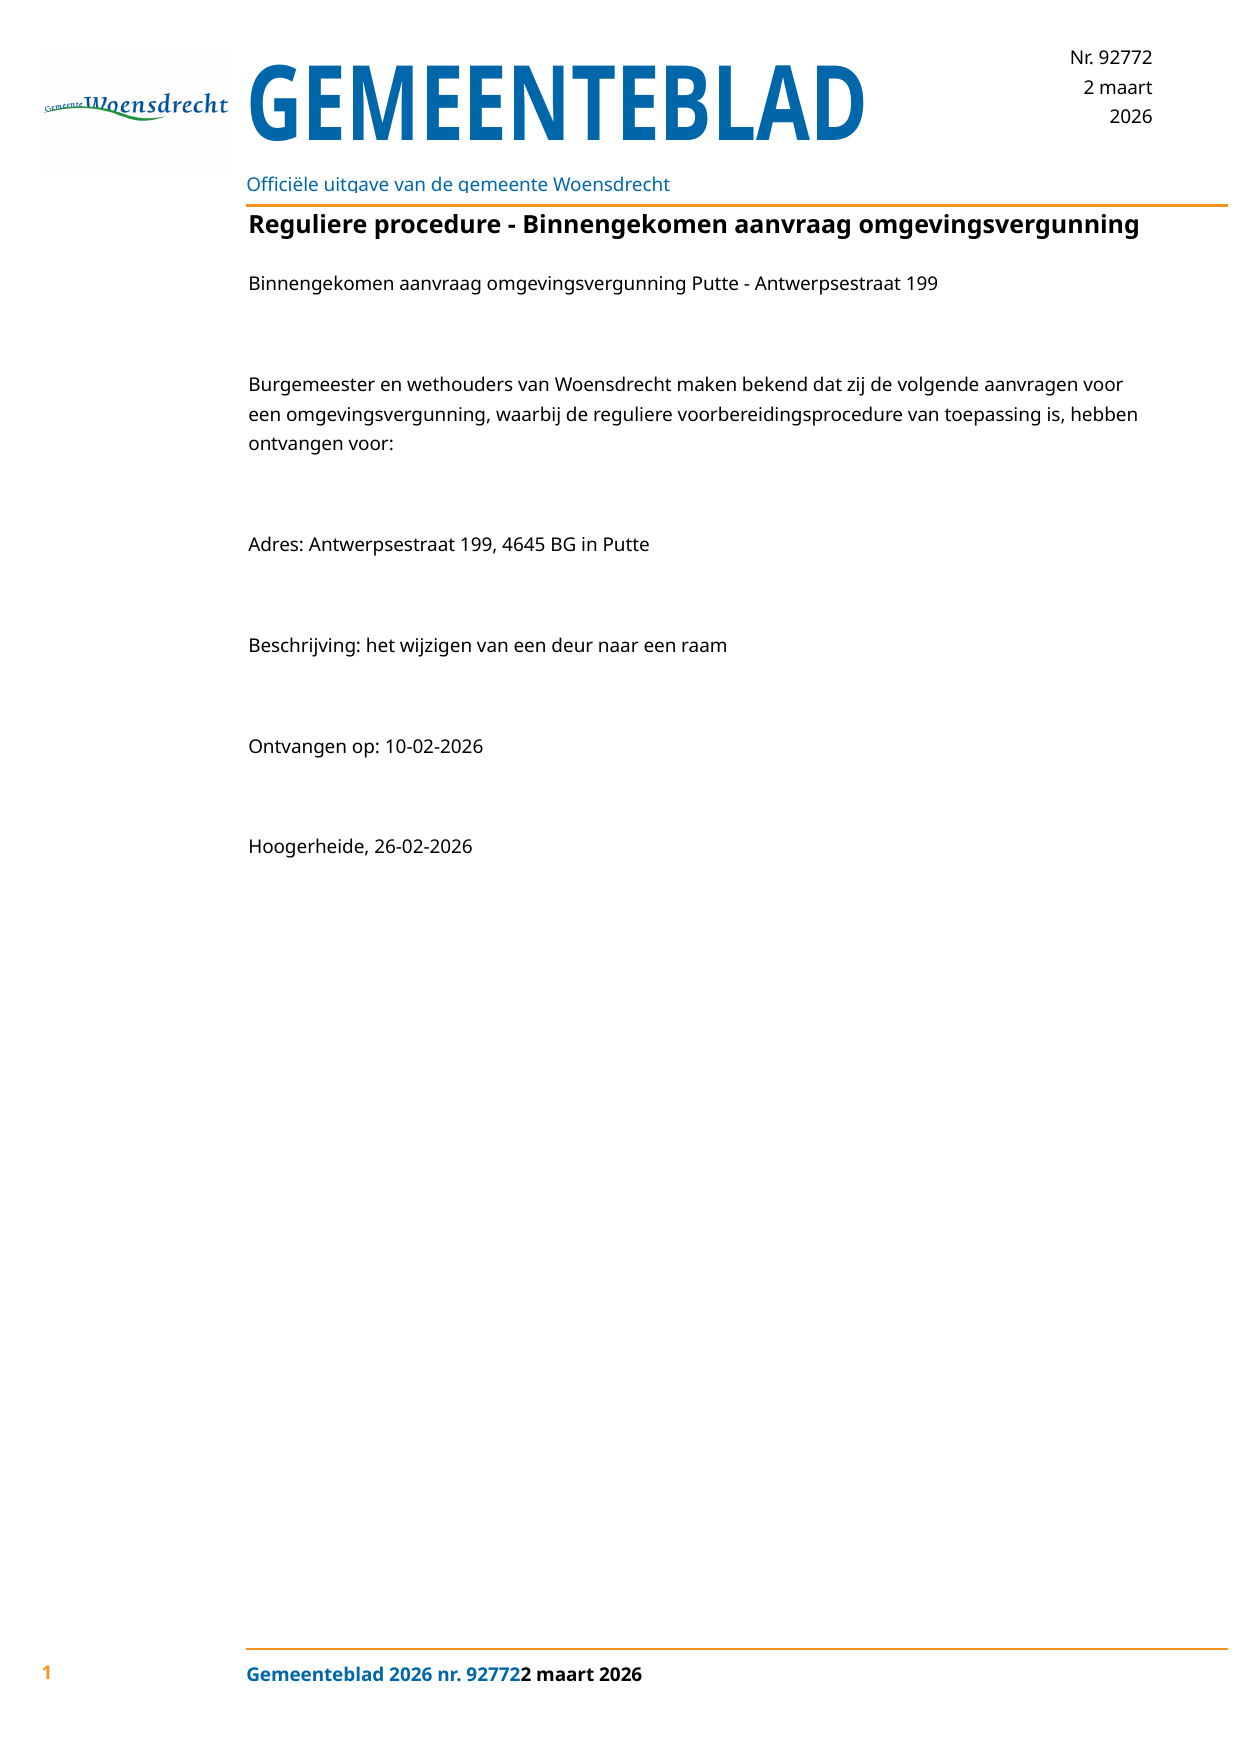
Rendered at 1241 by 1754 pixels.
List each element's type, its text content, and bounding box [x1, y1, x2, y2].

text Binnengekomen aanvraag omgevingsvergunning Putte - Antwerpsestraat 199 [248, 270, 1152, 296]
text Beschrijving: het wijzigen van een deur naar een raam [248, 632, 1152, 658]
text Ontvangen op: 10-02-2026 [248, 733, 1152, 758]
text Reguliere procedure - Binnengekomen aanvraag omgevingsvergunning [248, 207, 1152, 241]
text Burgemeester en wethouders van Woensdrecht maken bekend dat zij de volgende aanvragen voor een omgevingsvergunning, waarbij de reguliere voorbereidingsprocedure van toepassing is, hebben ontvangen voor: [248, 371, 1152, 456]
text Hoogerheide, 26-02-2026 [248, 834, 1152, 859]
picture [41, 47, 231, 172]
text Adres: Antwerpsestraat 199, 4645 BG in Putte [248, 531, 1152, 557]
